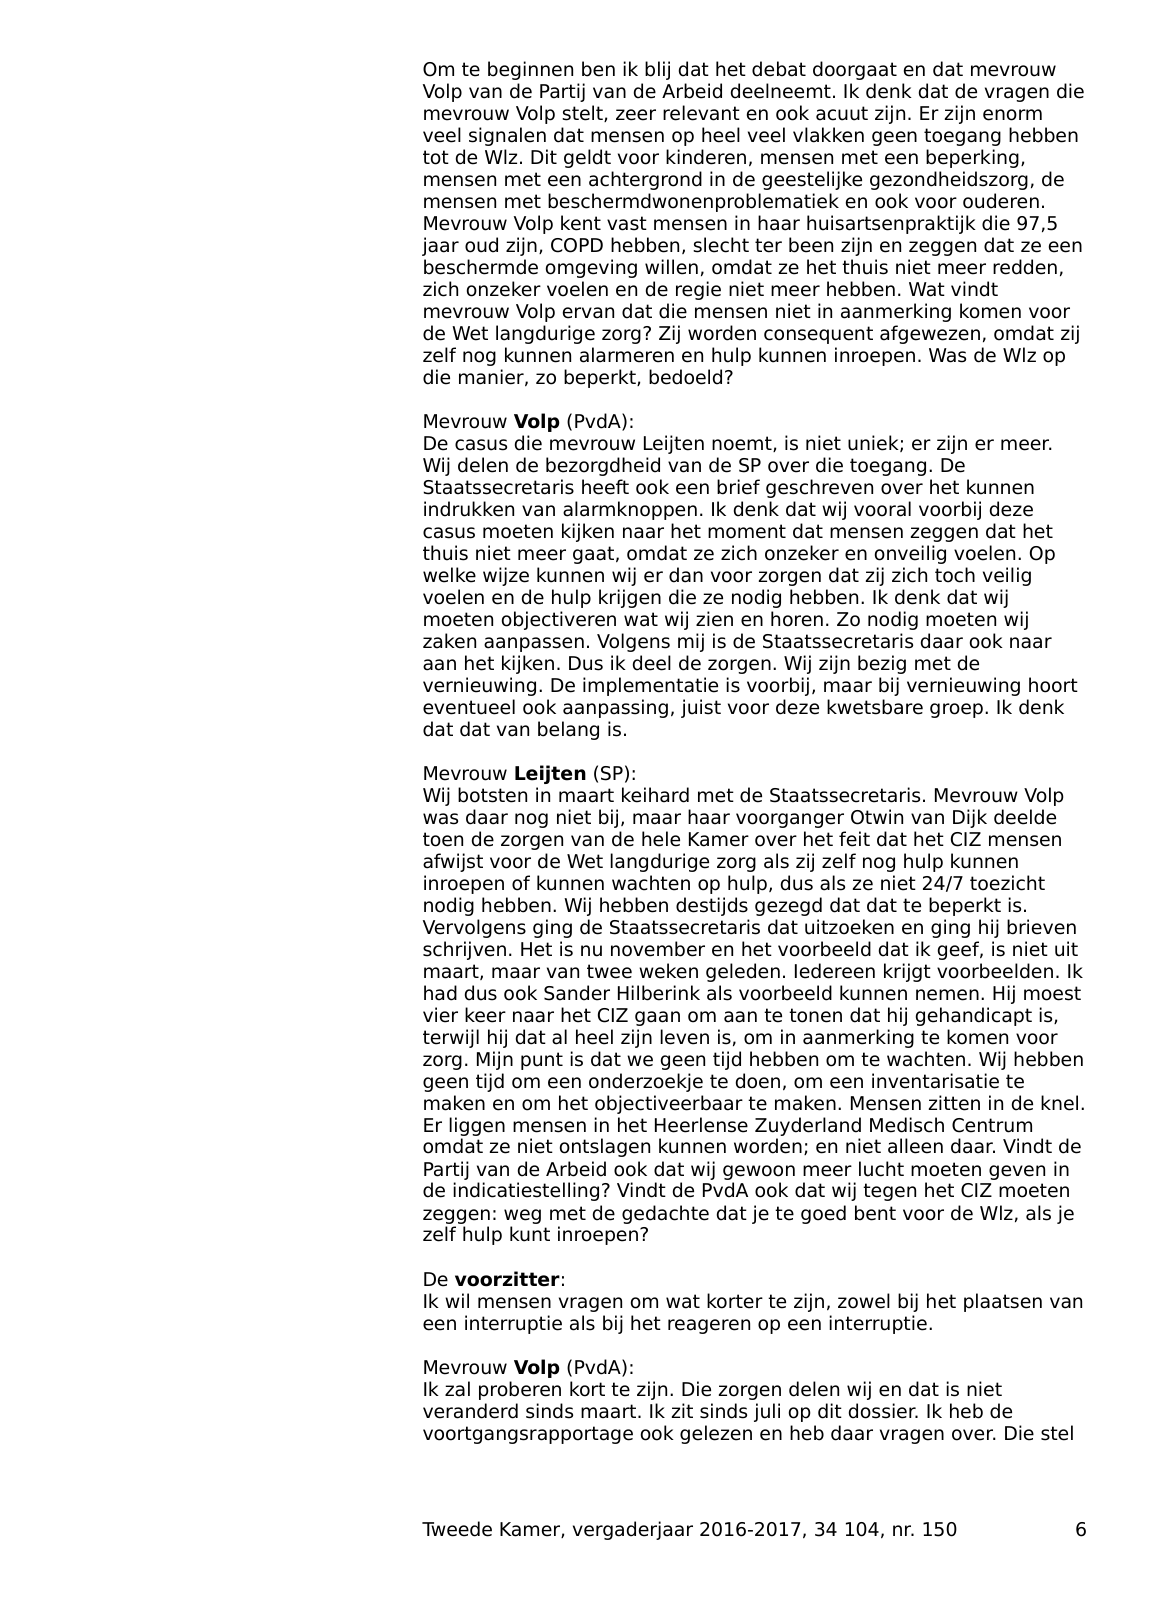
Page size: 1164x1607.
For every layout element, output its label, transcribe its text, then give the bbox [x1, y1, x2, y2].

text Mevrouw Leijten (SP): [422, 763, 1087, 785]
text Ik wil mensen vragen om wat korter te zijn, zowel bij het plaatsen van een interruptie als bij het reageren op een interruptie. [422, 1291, 1087, 1334]
text De casus die mevrouw Leijten noemt, is niet uniek; er zijn er meer. Wij delen de bezorgdheid van de SP over die toegang. De Staatssecretaris heeft ook een brief geschreven over het kunnen indrukken van alarmknoppen. Ik denk dat wij vooral voorbij deze casus moeten kijken naar het moment dat mensen zeggen dat het thuis niet meer gaat, omdat ze zich onzeker en onveilig voelen. Op welke wijze kunnen wij er dan voor zorgen dat zij zich toch veilig voelen en de hulp krijgen die ze nodig hebben. Ik denk dat wij moeten objectiveren wat wij zien en horen. Zo nodig moeten wij zaken aanpassen. Volgens mij is de Staatssecretaris daar ook naar aan het kijken. Dus ik deel de zorgen. Wij zijn bezig met de vernieuwing. De implementatie is voorbij, maar bij vernieuwing hoort eventueel ook aanpassing, juist voor deze kwetsbare groep. Ik denk dat dat van belang is. [422, 433, 1087, 741]
text Wij botsten in maart keihard met de Staatssecretaris. Mevrouw Volp was daar nog niet bij, maar haar voorganger Otwin van Dijk deelde toen de zorgen van de hele Kamer over het feit dat het CIZ mensen afwijst voor de Wet langdurige zorg als zij zelf nog hulp kunnen inroepen of kunnen wachten op hulp, dus als ze niet 24/7 toezicht nodig hebben. Wij hebben destijds gezegd dat dat te beperkt is. Vervolgens ging de Staatssecretaris dat uitzoeken en ging hij brieven schrijven. Het is nu november en het voorbeeld dat ik geef, is niet uit maart, maar van twee weken geleden. Iedereen krijgt voorbeelden. Ik had dus ook Sander Hilberink als voorbeeld kunnen nemen. Hij moest vier keer naar het CIZ gaan om aan te tonen dat hij gehandicapt is, terwijl hij dat al heel zijn leven is, om in aanmerking te komen voor zorg. Mijn punt is dat we geen tijd hebben om te wachten. Wij hebben geen tijd om een onderzoekje te doen, om een inventarisatie te maken en om het objectiveerbaar te maken. Mensen zitten in de knel. Er liggen mensen in het Heerlense Zuyderland Medisch Centrum omdat ze niet ontslagen kunnen worden; en niet alleen daar. Vindt de Partij van de Arbeid ook dat wij gewoon meer lucht moeten geven in de indicatiestelling? Vindt de PvdA ook dat wij tegen het CIZ moeten zeggen: weg met de gedachte dat je te goed bent voor de Wlz, als je zelf hulp kunt inroepen? [422, 785, 1087, 1246]
text De voorzitter: [422, 1268, 1087, 1291]
text Ik zal proberen kort te zijn. Die zorgen delen wij en dat is niet veranderd sinds maart. Ik zit sinds juli op dit dossier. Ik heb de voortgangsrapportage ook gelezen en heb daar vragen over. Die stel [422, 1379, 1087, 1444]
text Mevrouw Volp (PvdA): [422, 411, 1087, 433]
text Om te beginnen ben ik blij dat het debat doorgaat en dat mevrouw Volp van de Partij van de Arbeid deelneemt. Ik denk dat de vragen die mevrouw Volp stelt, zeer relevant en ook acuut zijn. Er zijn enorm veel signalen dat mensen op heel veel vlakken geen toegang hebben tot de Wlz. Dit geldt voor kinderen, mensen met een beperking, mensen met een achtergrond in de geestelijke gezondheidszorg, de mensen met beschermdwonenproblematiek en ook voor ouderen. Mevrouw Volp kent vast mensen in haar huisartsenpraktijk die 97,5 jaar oud zijn, COPD hebben, slecht ter been zijn en zeggen dat ze een beschermde omgeving willen, omdat ze het thuis niet meer redden, zich onzeker voelen en de regie niet meer hebben. Wat vindt mevrouw Volp ervan dat die mensen niet in aanmerking komen voor de Wet langdurige zorg? Zij worden consequent afgewezen, omdat zij zelf nog kunnen alarmeren en hulp kunnen inroepen. Was de Wlz op die manier, zo beperkt, bedoeld? [422, 59, 1087, 389]
text Mevrouw Volp (PvdA): [422, 1357, 1087, 1379]
